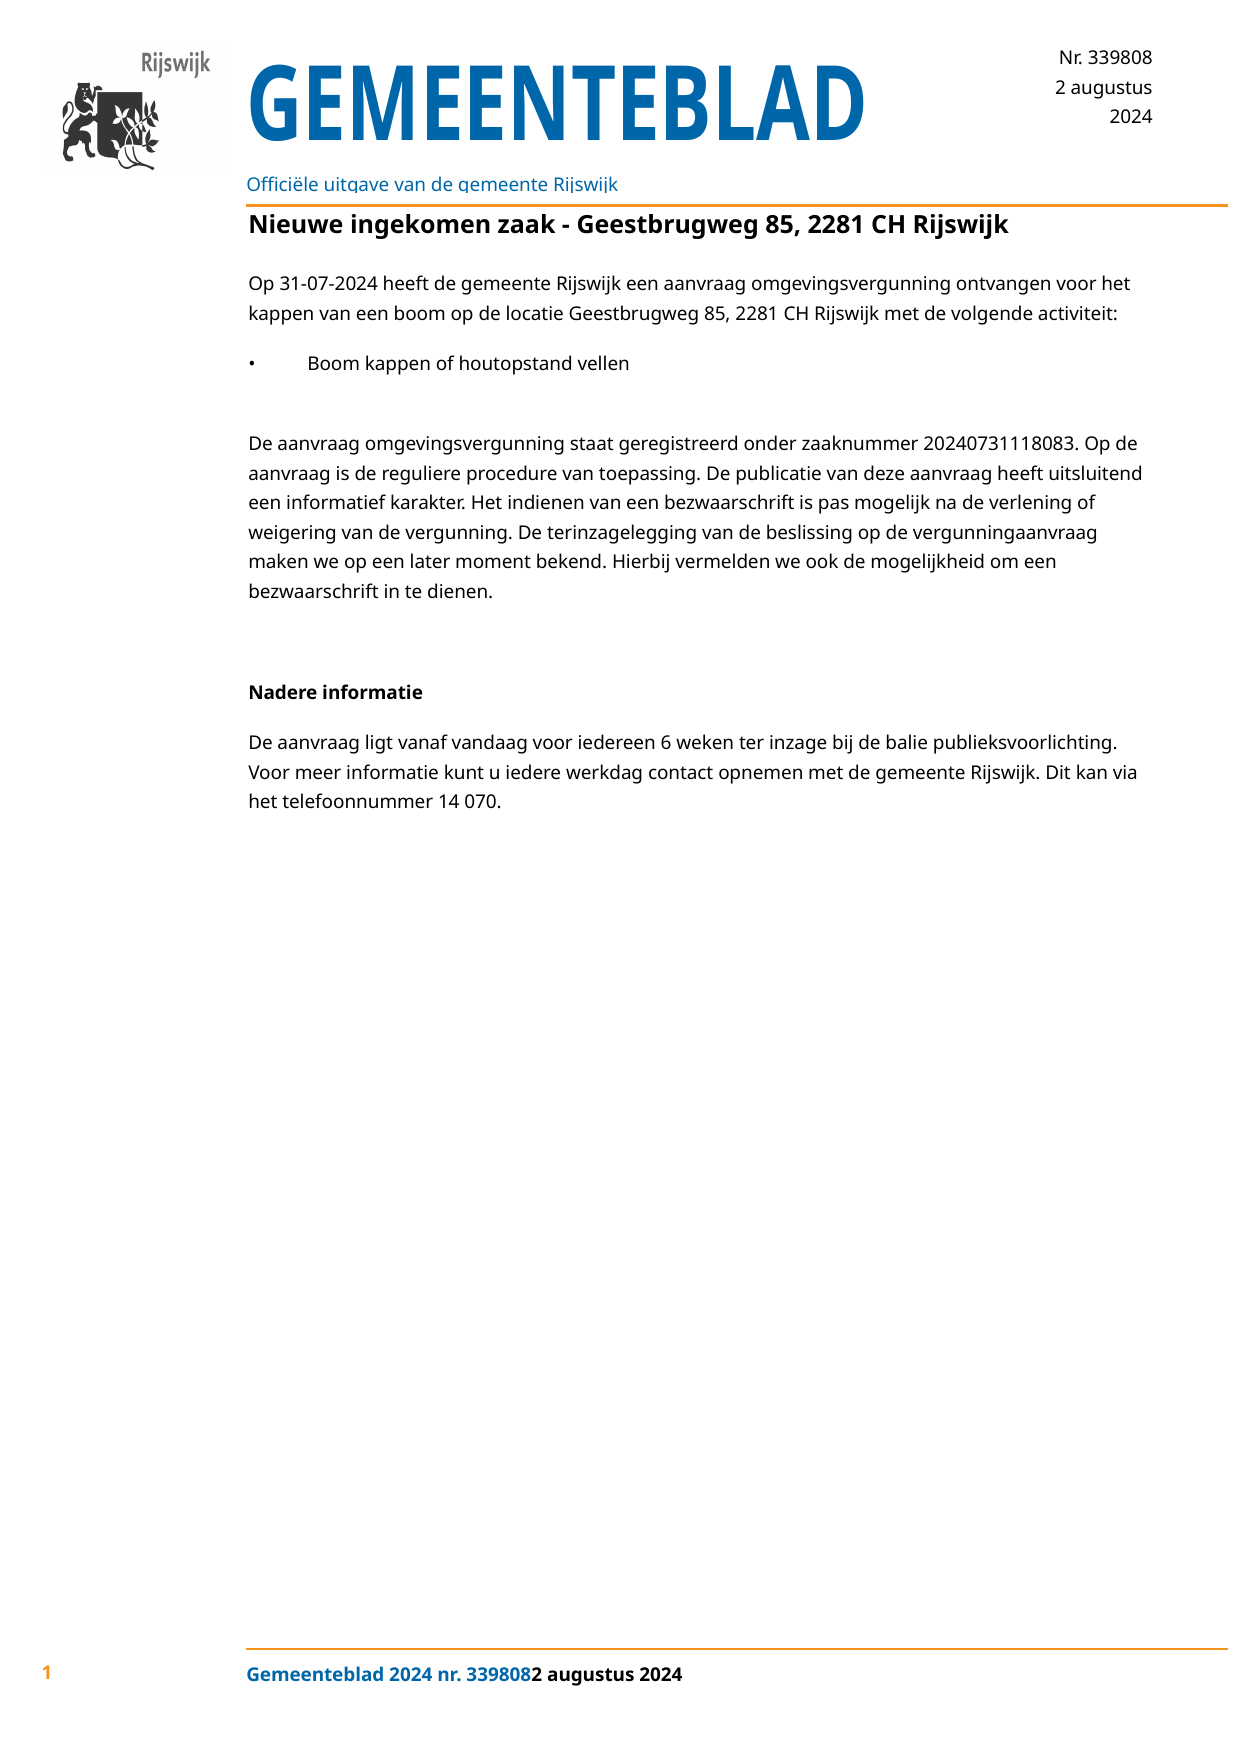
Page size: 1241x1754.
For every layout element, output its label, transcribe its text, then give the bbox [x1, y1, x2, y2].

text Nieuwe ingekomen zaak - Geestbrugweg 85, 2281 CH Rijswijk [248, 207, 1152, 241]
list Boom kappen of houtopstand vellen [248, 350, 1152, 376]
text De aanvraag ligt vanaf vandaag voor iedereen 6 weken ter inzage bij de balie publieksvoorlichting. Voor meer informatie kunt u iedere werkdag contact opnemen met de gemeente Rijswijk. Dit kan via het telefoonnummer 14 070. [248, 729, 1152, 814]
picture [41, 47, 231, 172]
text De aanvraag omgevingsvergunning staat geregistreerd onder zaaknummer 20240731118083. Op de aanvraag is de reguliere procedure van toepassing. De publicatie van deze aanvraag heeft uitsluitend een informatief karakter. Het indienen van een bezwaarschrift is pas mogelijk na de verlening of weigering van de vergunning. De terinzagelegging van de beslissing op de vergunningaanvraag maken we op een later moment bekend. Hierbij vermelden we ook de mogelijkheid om een bezwaarschrift in te dienen. [248, 430, 1152, 604]
text Op 31-07-2024 heeft de gemeente Rijswijk een aanvraag omgevingsvergunning ontvangen voor het kappen van een boom op de locatie Geestbrugweg 85, 2281 CH Rijswijk met de volgende activiteit: [248, 270, 1152, 326]
text Nadere informatie [248, 679, 1152, 705]
